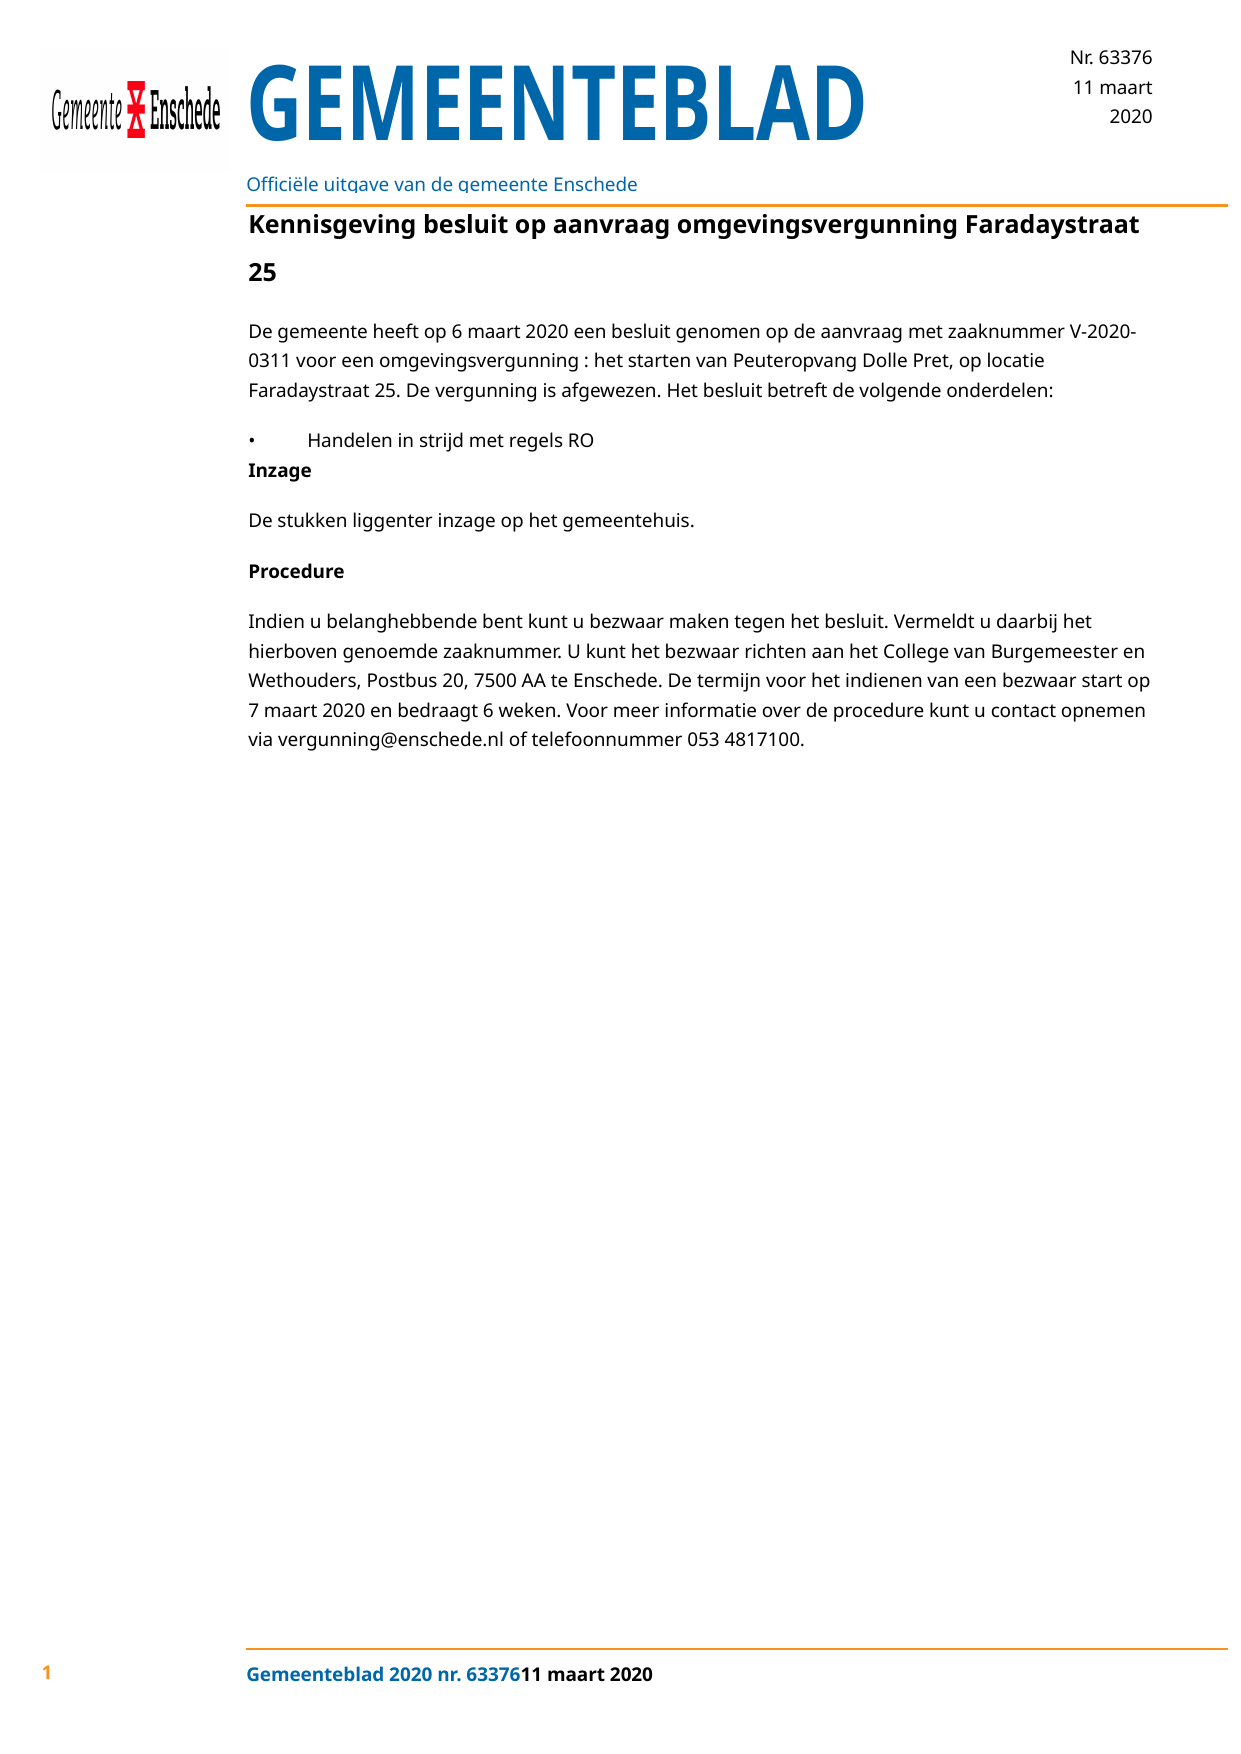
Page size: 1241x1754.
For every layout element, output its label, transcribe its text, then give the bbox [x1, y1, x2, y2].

picture [41, 47, 231, 172]
text De stukken liggenter inzage op het gemeentehuis. [248, 507, 1152, 533]
text Kennisgeving besluit op aanvraag omgevingsvergunning Faradaystraat 25 [248, 207, 1152, 288]
text De gemeente heeft op 6 maart 2020 een besluit genomen op de aanvraag met zaaknummer V-2020-0311 voor een omgevingsvergunning : het starten van Peuteropvang Dolle Pret, op locatie Faradaystraat 25. De vergunning is afgewezen. Het besluit betreft de volgende onderdelen: [248, 318, 1152, 403]
text Procedure [248, 558, 1152, 584]
text Inzage [248, 457, 1152, 483]
text Indien u belanghebbende bent kunt u bezwaar maken tegen het besluit. Vermeldt u daarbij het hierboven genoemde zaaknummer. U kunt het bezwaar richten aan het College van Burgemees­ter en Wethouders, Postbus 20, 7500 AA te Enschede. De termijn voor het indienen van een bezwaar start op 7 maart 2020 en bedraagt 6 weken. Voor meer informatie over de procedure kunt u contact opnemen via vergunning@enschede.nl of telefoonnummer 053 4817100. [248, 608, 1152, 752]
list Handelen in strijd met regels RO [248, 427, 1152, 453]
